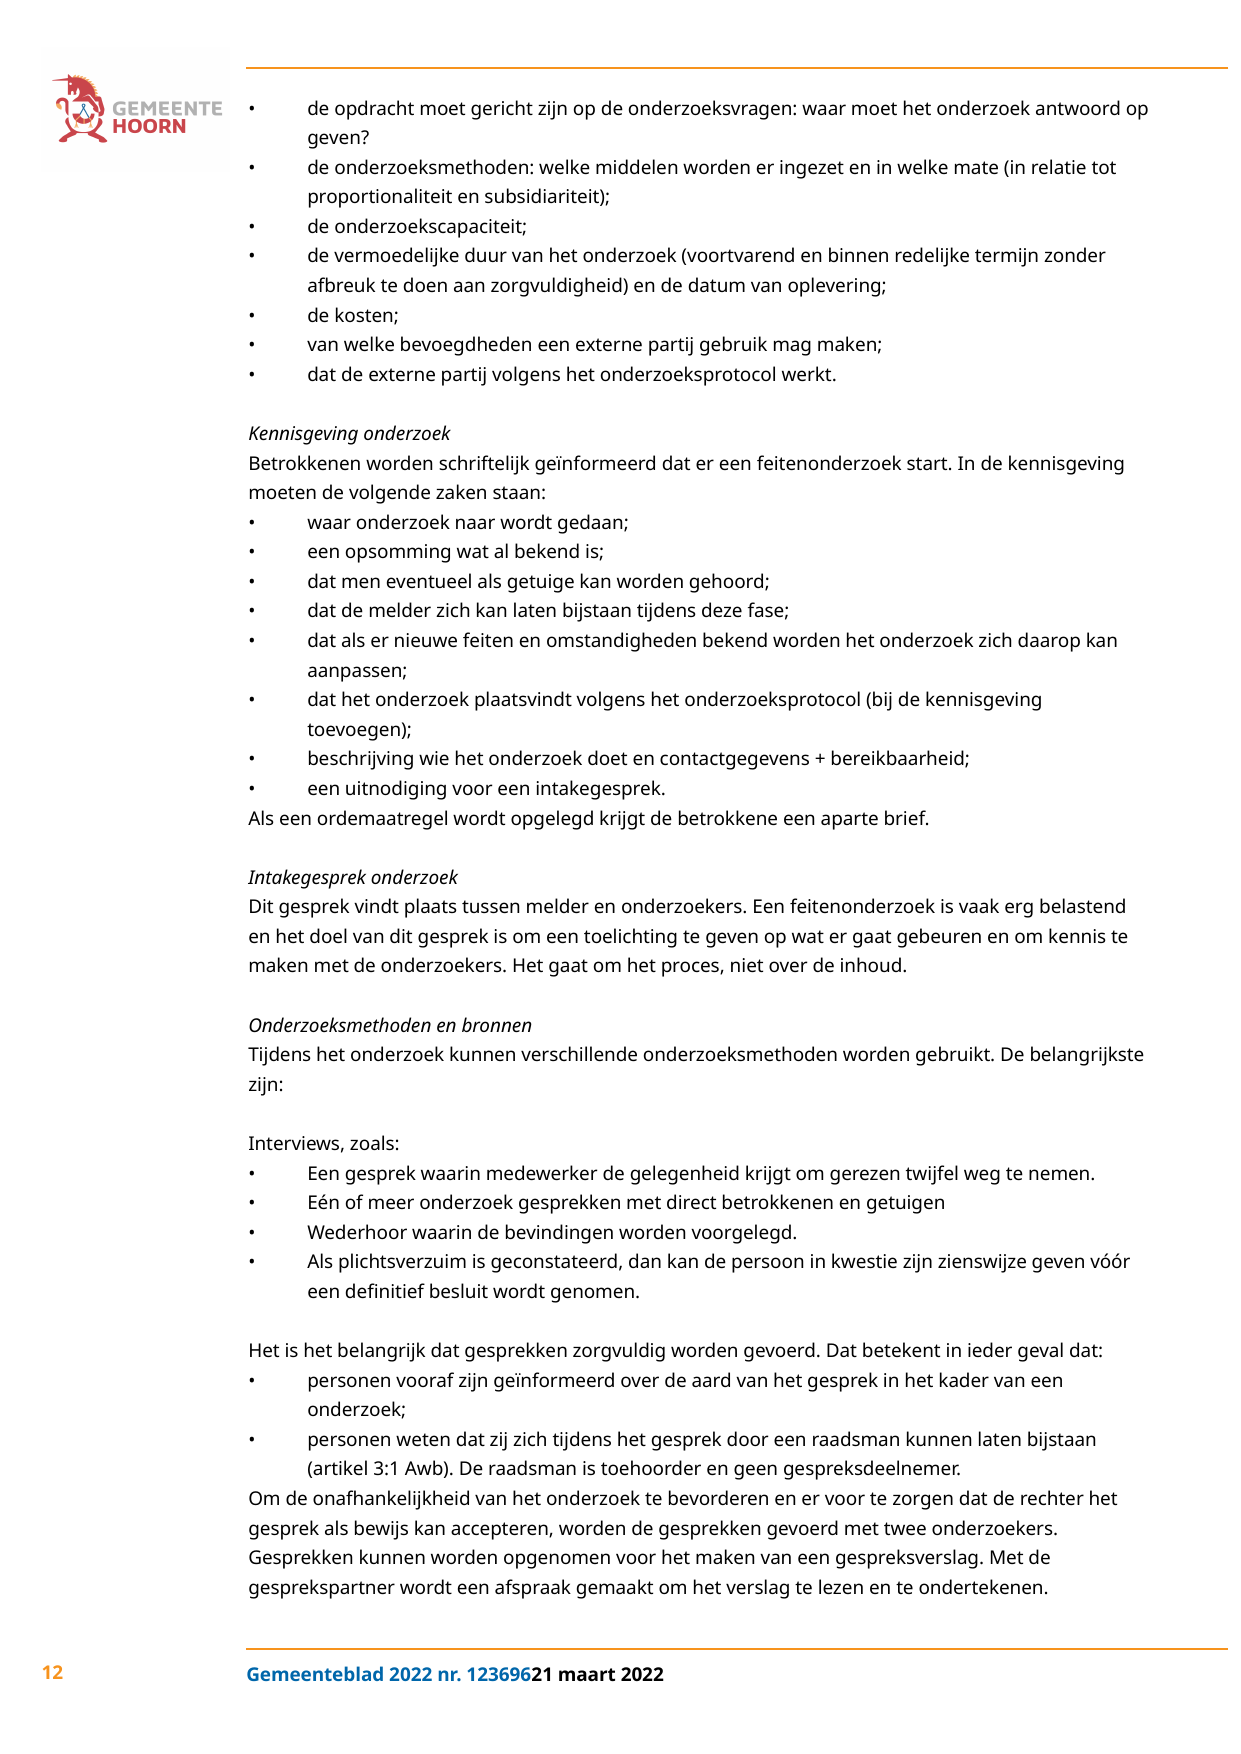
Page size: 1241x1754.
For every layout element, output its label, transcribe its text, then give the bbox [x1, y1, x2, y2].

list Een gesprek waarin medewerker de gelegenheid krijgt om gerezen twijfel weg te nemen. [248, 1160, 1152, 1186]
text Als een ordemaatregel wordt opgelegd krijgt de betrokkene een aparte brief. [248, 805, 1152, 831]
list de onderzoekscapaciteit; [248, 213, 1152, 239]
picture [41, 47, 231, 172]
list van welke bevoegdheden een externe partij gebruik mag maken; [248, 331, 1152, 357]
list personen weten dat zij zich tijdens het gesprek door een raadsman kunnen laten bijstaan (artikel 3:1 Awb). De raadsman is toehoorder en geen gespreksdeelnemer. [248, 1426, 1152, 1481]
list de onderzoeksmethoden: welke middelen worden er ingezet en in welke mate (in relatie tot proportionaliteit en subsidiariteit); [248, 154, 1152, 209]
text Interviews, zoals: [248, 1130, 1152, 1156]
list Wederhoor waarin de bevindingen worden voorgelegd. [248, 1219, 1152, 1245]
list dat als er nieuwe feiten en omstandigheden bekend worden het onderzoek zich daarop kan aanpassen; [248, 627, 1152, 683]
text Betrokkenen worden schriftelijk geïnformeerd dat er een feitenonderzoek start. In de kennisgeving moeten de volgende zaken staan: [248, 450, 1152, 505]
list de vermoedelijke duur van het onderzoek (voortvarend en binnen redelijke termijn zonder afbreuk te doen aan zorgvuldigheid) en de datum van oplevering; [248, 243, 1152, 298]
list waar onderzoek naar wordt gedaan; [248, 509, 1152, 535]
text Kennisgeving onderzoek [248, 420, 1152, 446]
text Onderzoeksmethoden en bronnen [248, 1012, 1152, 1038]
list dat men eventueel als getuige kan worden gehoord; [248, 568, 1152, 594]
list beschrijving wie het onderzoek doet en contactgegevens + bereikbaarheid; [248, 746, 1152, 771]
text Intakegesprek onderzoek [248, 864, 1152, 890]
list dat het onderzoek plaatsvindt volgens het onderzoeksprotocol (bij de kennisgeving toevoegen); [248, 686, 1152, 742]
text Om de onafhankelijkheid van het onderzoek te bevorderen en er voor te zorgen dat de rechter het gesprek als bewijs kan accepteren, worden de gesprekken gevoerd met twee onderzoekers. Gesprekken kunnen worden opgenomen voor het maken van een gespreksverslag. Met de gesprekspartner wordt een afspraak gemaakt om het verslag te lezen en te ondertekenen. [248, 1485, 1152, 1600]
list een uitnodiging voor een intakegesprek. [248, 775, 1152, 801]
text Dit gesprek vindt plaats tussen melder en onderzoekers. Een feitenonderzoek is vaak erg belastend en het doel van dit gesprek is om een toelichting te geven op wat er gaat gebeuren en om kennis te maken met de onderzoekers. Het gaat om het proces, niet over de inhoud. [248, 893, 1152, 978]
list dat de melder zich kan laten bijstaan tijdens deze fase; [248, 598, 1152, 623]
list Eén of meer onderzoek gesprekken met direct betrokkenen en getuigen [248, 1189, 1152, 1215]
text Tijdens het onderzoek kunnen verschillende onderzoeksmethoden worden gebruikt. De belangrijkste zijn: [248, 1041, 1152, 1097]
list de kosten; [248, 302, 1152, 328]
list dat de externe partij volgens het onderzoeksprotocol werkt. [248, 361, 1152, 387]
list Als plichtsverzuim is geconstateerd, dan kan de persoon in kwestie zijn zienswijze geven vóór een definitief besluit wordt genomen. [248, 1248, 1152, 1304]
list een opsomming wat al bekend is; [248, 538, 1152, 564]
list de opdracht moet gericht zijn op de onderzoeksvragen: waar moet het onderzoek antwoord op geven? [248, 95, 1152, 150]
list personen vooraf zijn geïnformeerd over de aard van het gesprek in het kader van een onderzoek; [248, 1367, 1152, 1422]
text Het is het belangrijk dat gesprekken zorgvuldig worden gevoerd. Dat betekent in ieder geval dat: [248, 1337, 1152, 1363]
